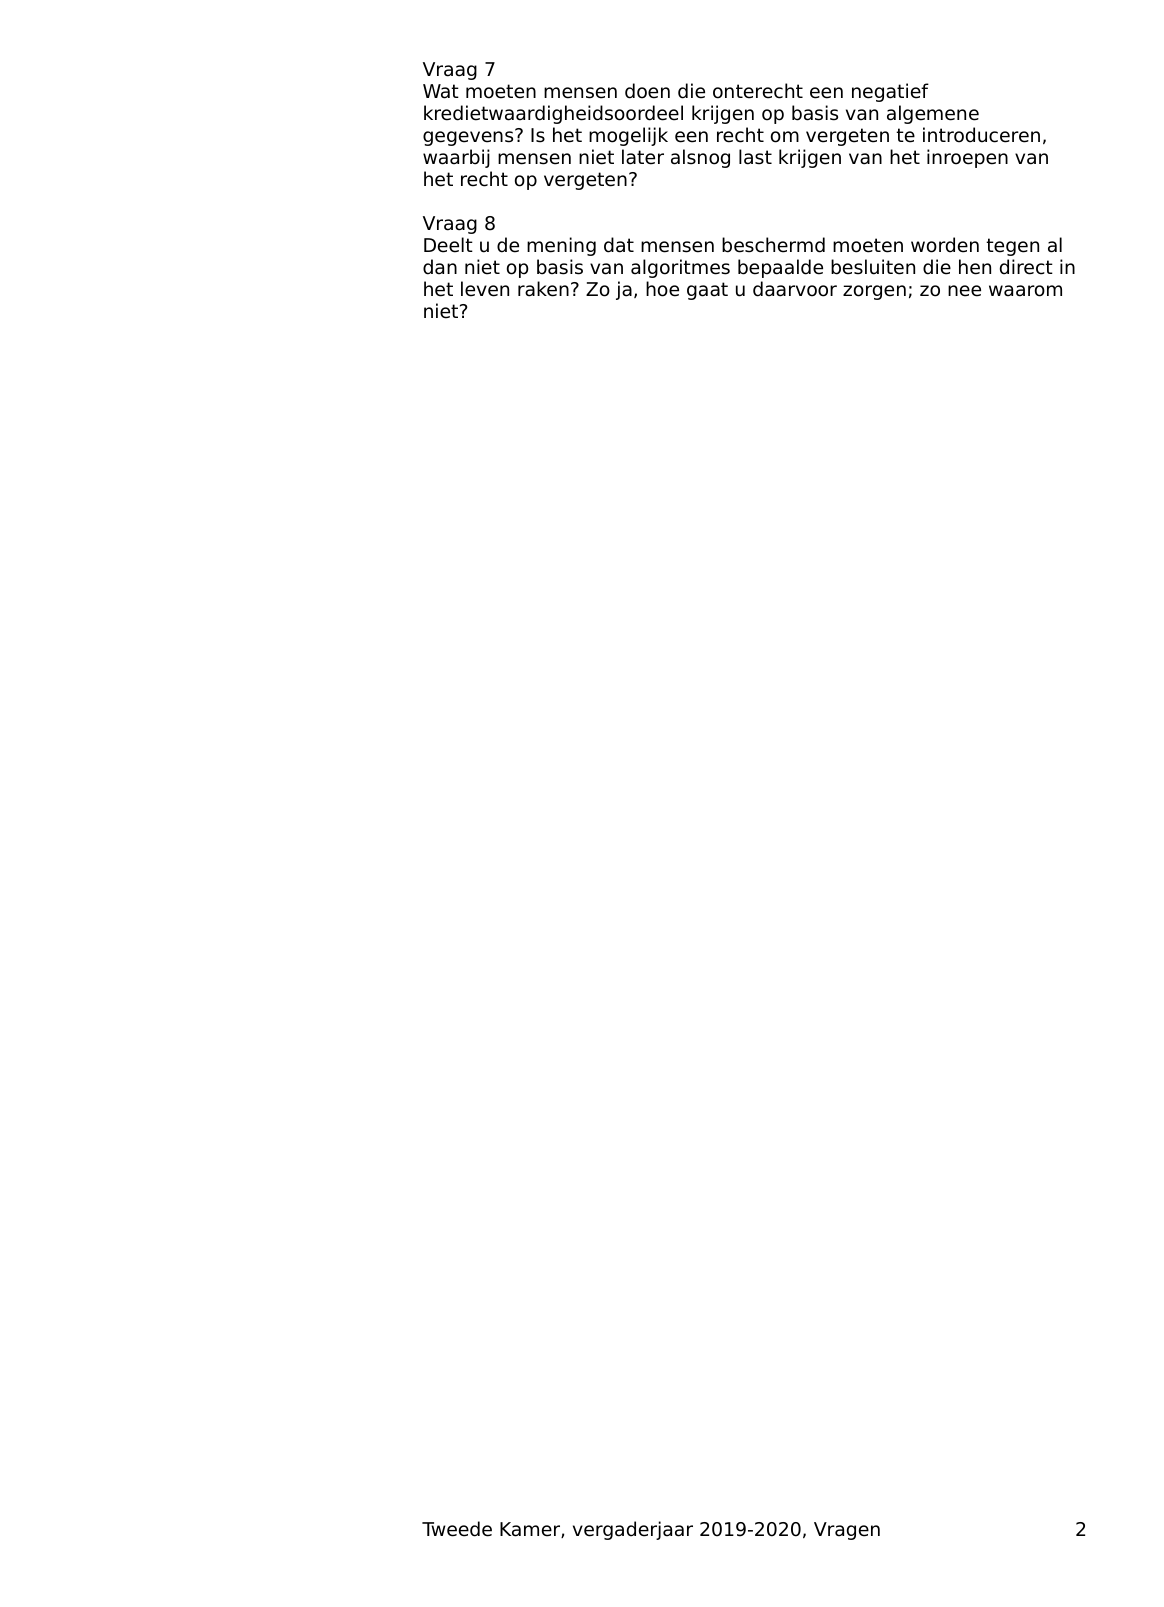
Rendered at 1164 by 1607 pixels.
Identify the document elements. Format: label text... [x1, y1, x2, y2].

text Vraag 7 [422, 59, 1087, 81]
text Deelt u de mening dat mensen beschermd moeten worden tegen al dan niet op basis van algoritmes bepaalde besluiten die hen direct in het leven raken? Zo ja, hoe gaat u daarvoor zorgen; zo nee waarom niet? [422, 235, 1087, 323]
text Wat moeten mensen doen die onterecht een negatief kredietwaardigheidsoordeel krijgen op basis van algemene gegevens? Is het mogelijk een recht om vergeten te introduceren, waarbij mensen niet later alsnog last krijgen van het inroepen van het recht op vergeten? [422, 81, 1087, 191]
text Vraag 8 [422, 213, 1087, 235]
